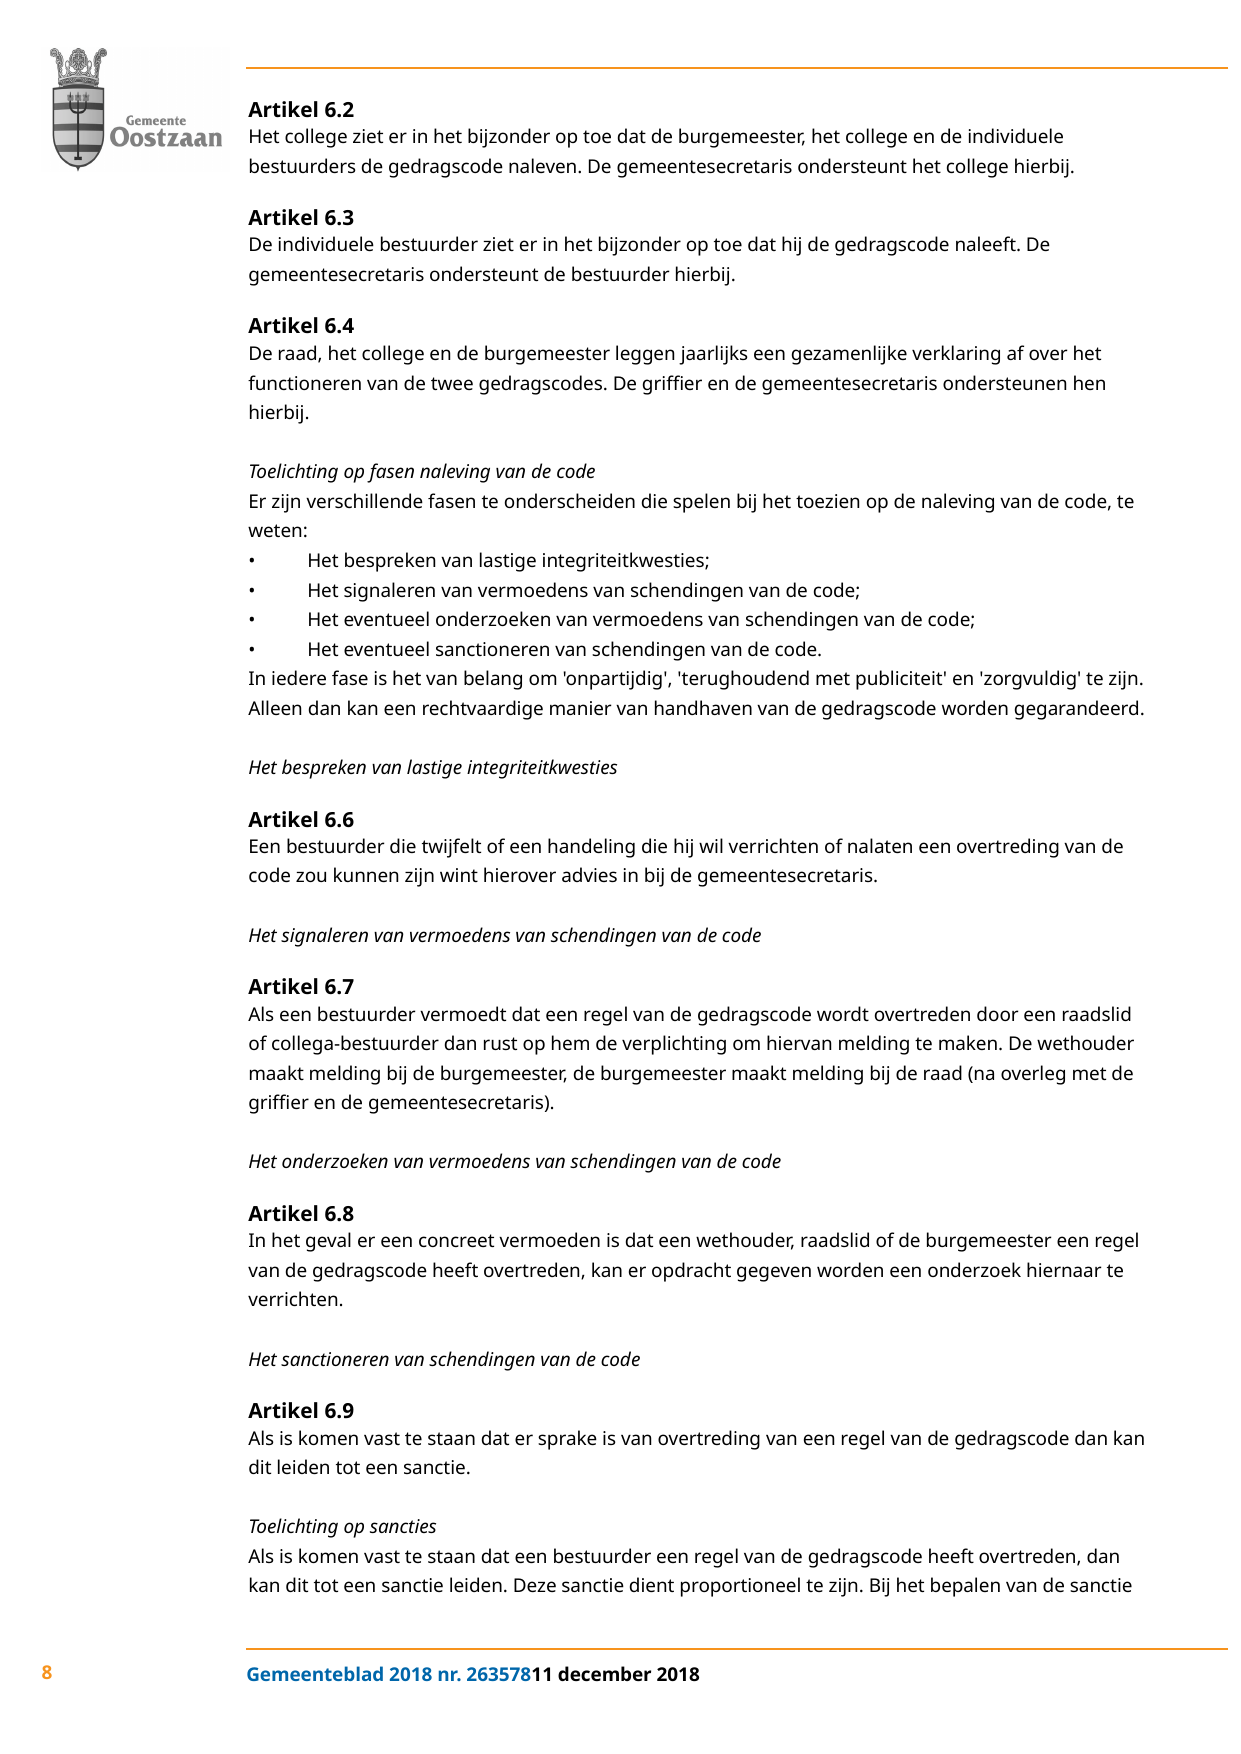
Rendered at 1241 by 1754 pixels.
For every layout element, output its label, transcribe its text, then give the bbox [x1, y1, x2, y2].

text De individuele bestuurder ziet er in het bijzonder op toe dat hij de gedragscode naleeft. De gemeentesecretaris ondersteunt de bestuurder hierbij. [248, 232, 1152, 287]
text Artikel 6.7 [248, 972, 1152, 1001]
text Toelichting op sancties [248, 1513, 1152, 1539]
list Het bespreken van lastige integriteitkwesties; [248, 547, 1152, 573]
text Het college ziet er in het bijzonder op toe dat de burgemeester, het college en de individuele bestuurders de gedragscode naleven. De gemeentesecretaris ondersteunt het college hierbij. [248, 123, 1152, 178]
list Het eventueel onderzoeken van vermoedens van schendingen van de code; [248, 606, 1152, 632]
text In het geval er een concreet vermoeden is dat een wethouder, raadslid of de burgemeester een regel van de gedragscode heeft overtreden, kan er opdracht gegeven worden een onderzoek hiernaar te verrichten. [248, 1227, 1152, 1312]
text Het bespreken van lastige integriteitkwesties [248, 754, 1152, 780]
text In iedere fase is het van belang om 'onpartijdig', 'terughoudend met publiciteit' en 'zorgvuldig' te zijn. Alleen dan kan een rechtvaardige manier van handhaven van de gedragscode worden gegarandeerd. [248, 666, 1152, 721]
text Het signaleren van vermoedens van schendingen van de code [248, 922, 1152, 948]
text Artikel 6.4 [248, 312, 1152, 340]
picture [41, 47, 231, 172]
text De raad, het college en de burgemeester leggen jaarlijks een gezamenlijke verklaring af over het functioneren van de twee gedragscodes. De griffier en de gemeentesecretaris ondersteunen hen hierbij. [248, 340, 1152, 425]
text Als is komen vast te staan dat er sprake is van overtreding van een regel van de gedragscode dan kan dit leiden tot een sanctie. [248, 1425, 1152, 1480]
text Een bestuurder die twijfelt of een handeling die hij wil verrichten of nalaten een overtreding van de code zou kunnen zijn wint hierover advies in bij de gemeentesecretaris. [248, 833, 1152, 888]
text Toelichting op fasen naleving van de code [248, 458, 1152, 484]
list Het signaleren van vermoedens van schendingen van de code; [248, 577, 1152, 602]
text Artikel 6.2 [248, 95, 1152, 123]
text Als een bestuurder vermoedt dat een regel van de gedragscode wordt overtreden door een raadslid of collega-bestuurder dan rust op hem de verplichting om hiervan melding te maken. De wethouder maakt melding bij de burgemeester, de burgemeester maakt melding bij de raad (na overleg met de griffier en de gemeentesecretaris). [248, 1001, 1152, 1115]
text Artikel 6.6 [248, 805, 1152, 833]
text Artikel 6.8 [248, 1199, 1152, 1227]
text Het onderzoeken van vermoedens van schendingen van de code [248, 1149, 1152, 1174]
text Als is komen vast te staan dat een bestuurder een regel van de gedragscode heeft overtreden, dan kan dit tot een sanctie leiden. Deze sanctie dient proportioneel te zijn. Bij het bepalen van de sanctie [248, 1543, 1152, 1598]
list Het eventueel sanctioneren van schendingen van de code. [248, 636, 1152, 662]
text Het sanctioneren van schendingen van de code [248, 1346, 1152, 1372]
text Er zijn verschillende fasen te onderscheiden die spelen bij het toezien op de naleving van de code, te weten: [248, 488, 1152, 543]
text Artikel 6.9 [248, 1396, 1152, 1425]
text Artikel 6.3 [248, 203, 1152, 232]
